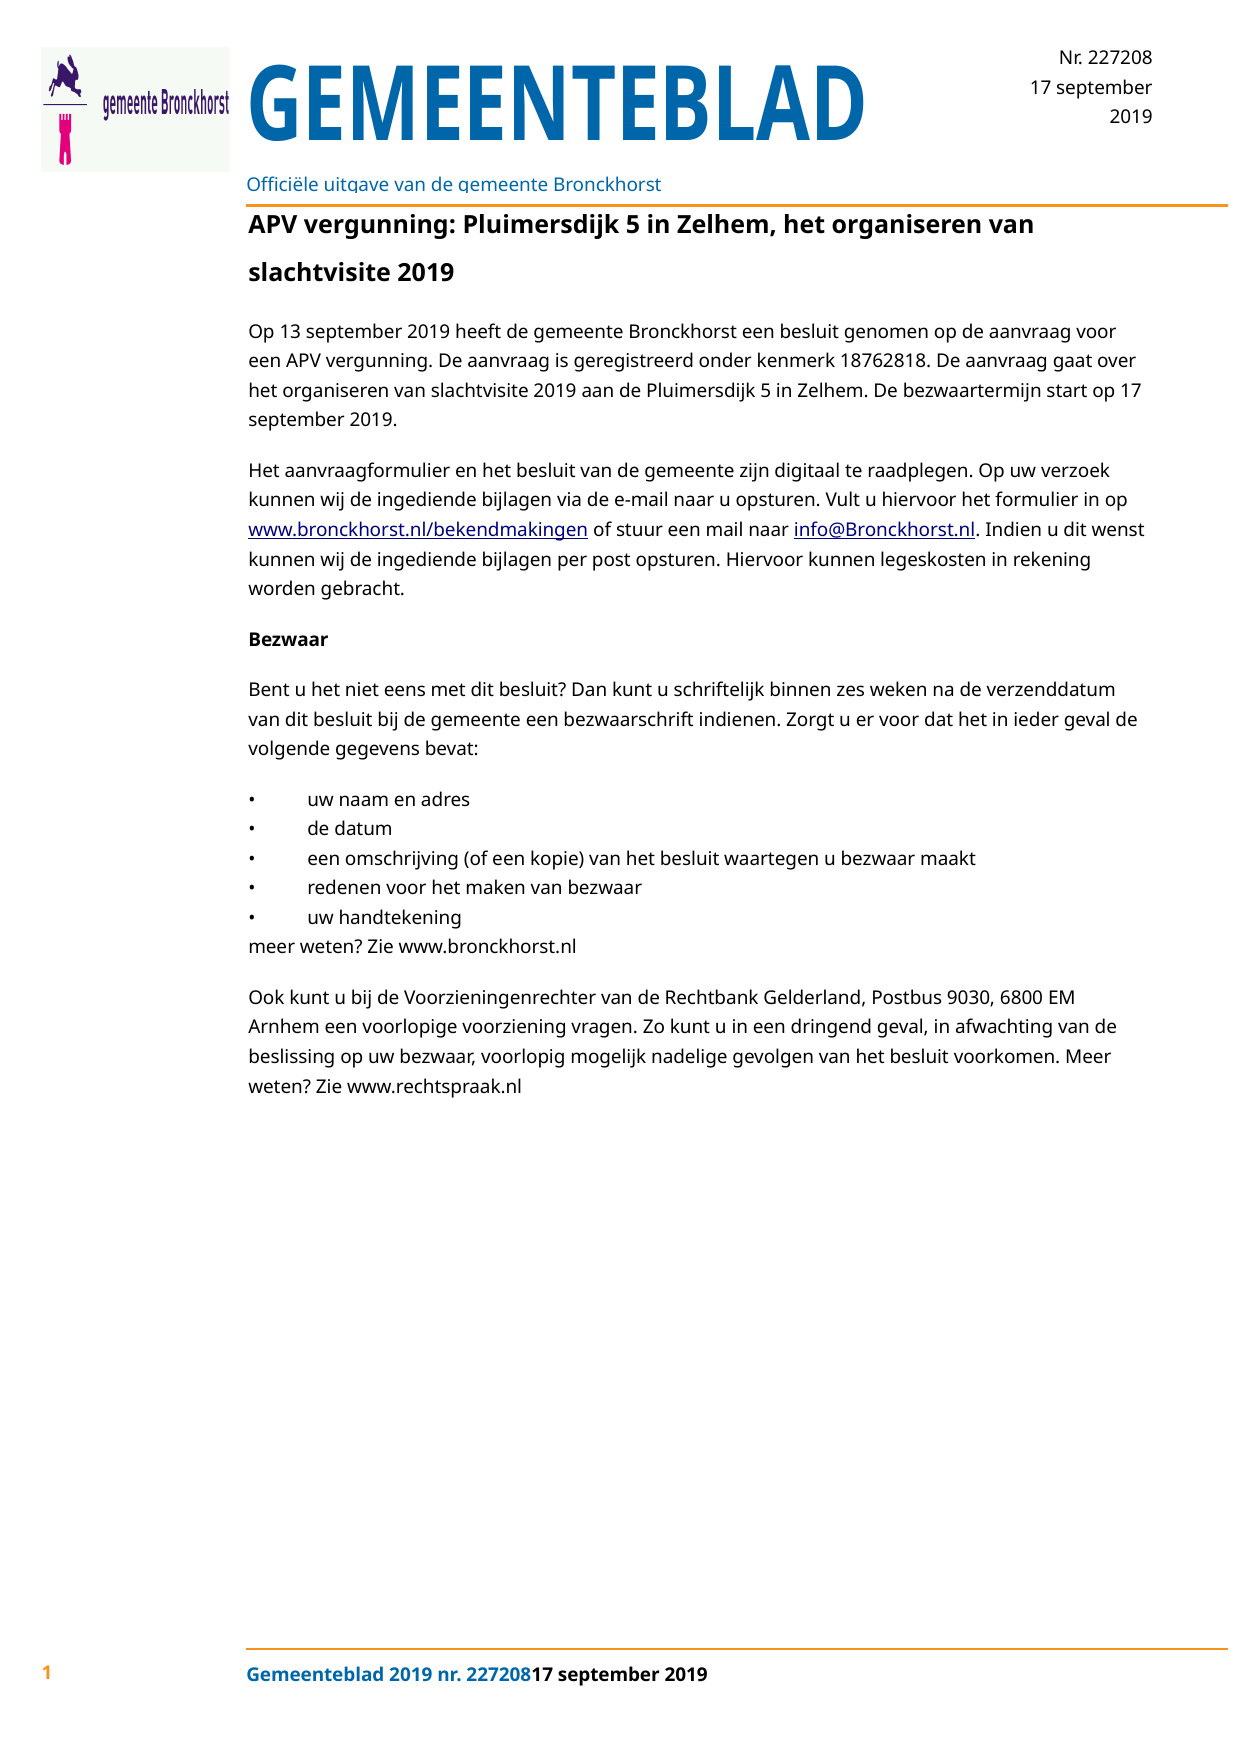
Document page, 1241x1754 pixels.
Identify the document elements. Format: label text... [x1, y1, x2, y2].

picture [41, 47, 231, 172]
text Het aanvraagformulier en het besluit van de gemeente zijn digitaal te raadplegen. Op uw verzoek kunnen wij de ingediende bijlagen via de e-mail naar u opsturen. Vult u hiervoor het formulier in op www.bronckhorst.nl/bekendmakingen of stuur een mail naar info@Bronckhorst.nl. Indien u dit wenst kunnen wij de ingediende bijlagen per post opsturen. Hiervoor kunnen legeskosten in rekening worden gebracht. [248, 457, 1152, 601]
list de datum [248, 815, 1152, 841]
list redenen voor het maken van bezwaar [248, 874, 1152, 900]
list uw naam en adres [248, 786, 1152, 812]
text Bezwaar [248, 626, 1152, 652]
text Ook kunt u bij de Voorzieningenrechter van de Rechtbank Gelderland, Postbus 9030, 6800 EM Arnhem een voorlopige voorziening vragen. Zo kunt u in een dringend geval, in afwachting van de beslissing op uw bezwaar, voorlopig mogelijk nadelige gevolgen van het besluit voorkomen. Meer weten? Zie www.rechtspraak.nl [248, 984, 1152, 1099]
text Op 13 september 2019 heeft de gemeente Bronckhorst een besluit genomen op de aanvraag voor een APV vergunning. De aanvraag is geregistreerd onder kenmerk 18762818. De aanvraag gaat over het organiseren van slachtvisite 2019 aan de Pluimersdijk 5 in Zelhem. De bezwaartermijn start op 17 september 2019. [248, 318, 1152, 432]
text meer weten? Zie www.bronckhorst.nl [248, 934, 1152, 959]
text Bent u het niet eens met dit besluit? Dan kunt u schriftelijk binnen zes weken na de verzenddatum van dit besluit bij de gemeente een bezwaarschrift indienen. Zorgt u er voor dat het in ieder geval de volgende gegevens bevat: [248, 676, 1152, 761]
text APV vergunning: Pluimersdijk 5 in Zelhem, het organiseren van slachtvisite 2019 [248, 207, 1152, 288]
list een omschrijving (of een kopie) van het besluit waartegen u bezwaar maakt [248, 845, 1152, 871]
list uw handtekening [248, 904, 1152, 930]
